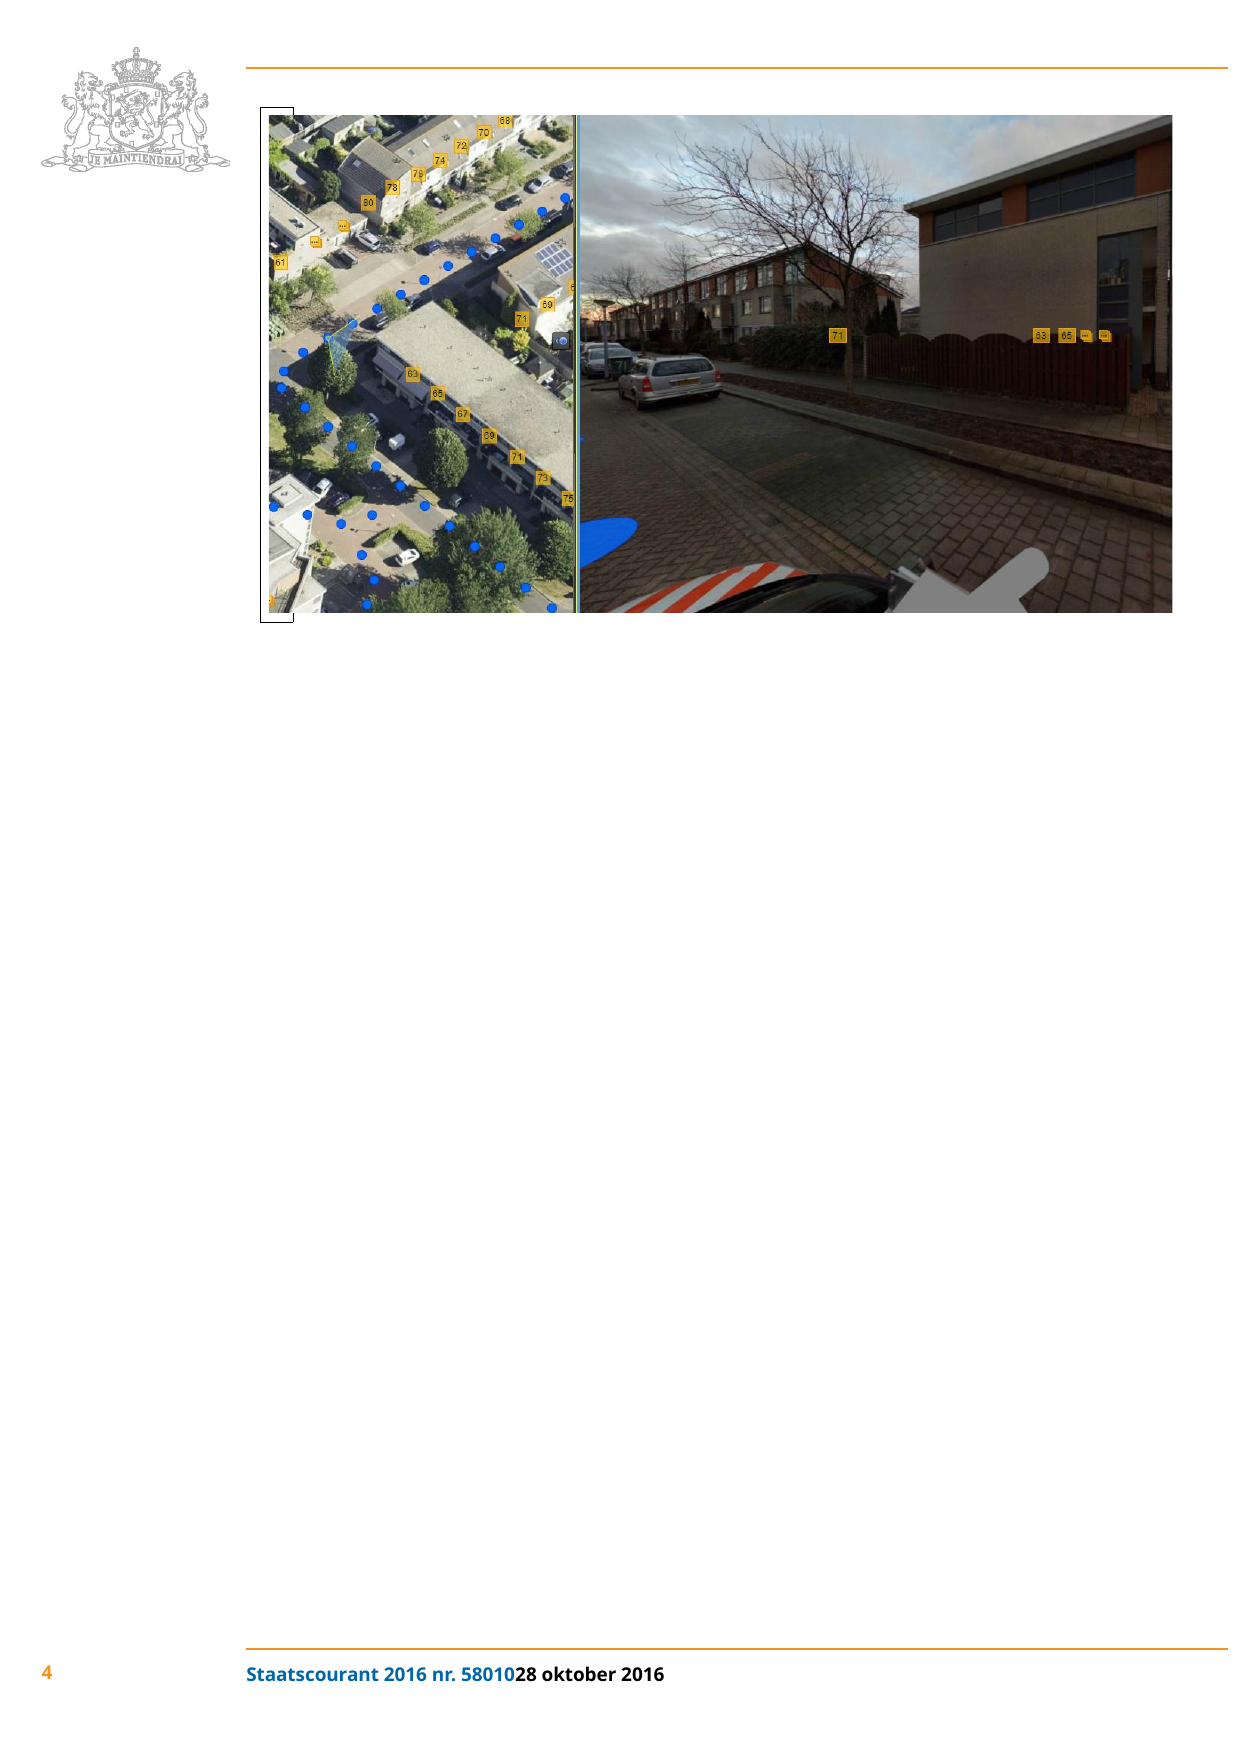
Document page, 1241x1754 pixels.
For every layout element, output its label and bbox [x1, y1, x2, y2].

picture [41, 47, 231, 172]
picture [268, 115, 1173, 613]
